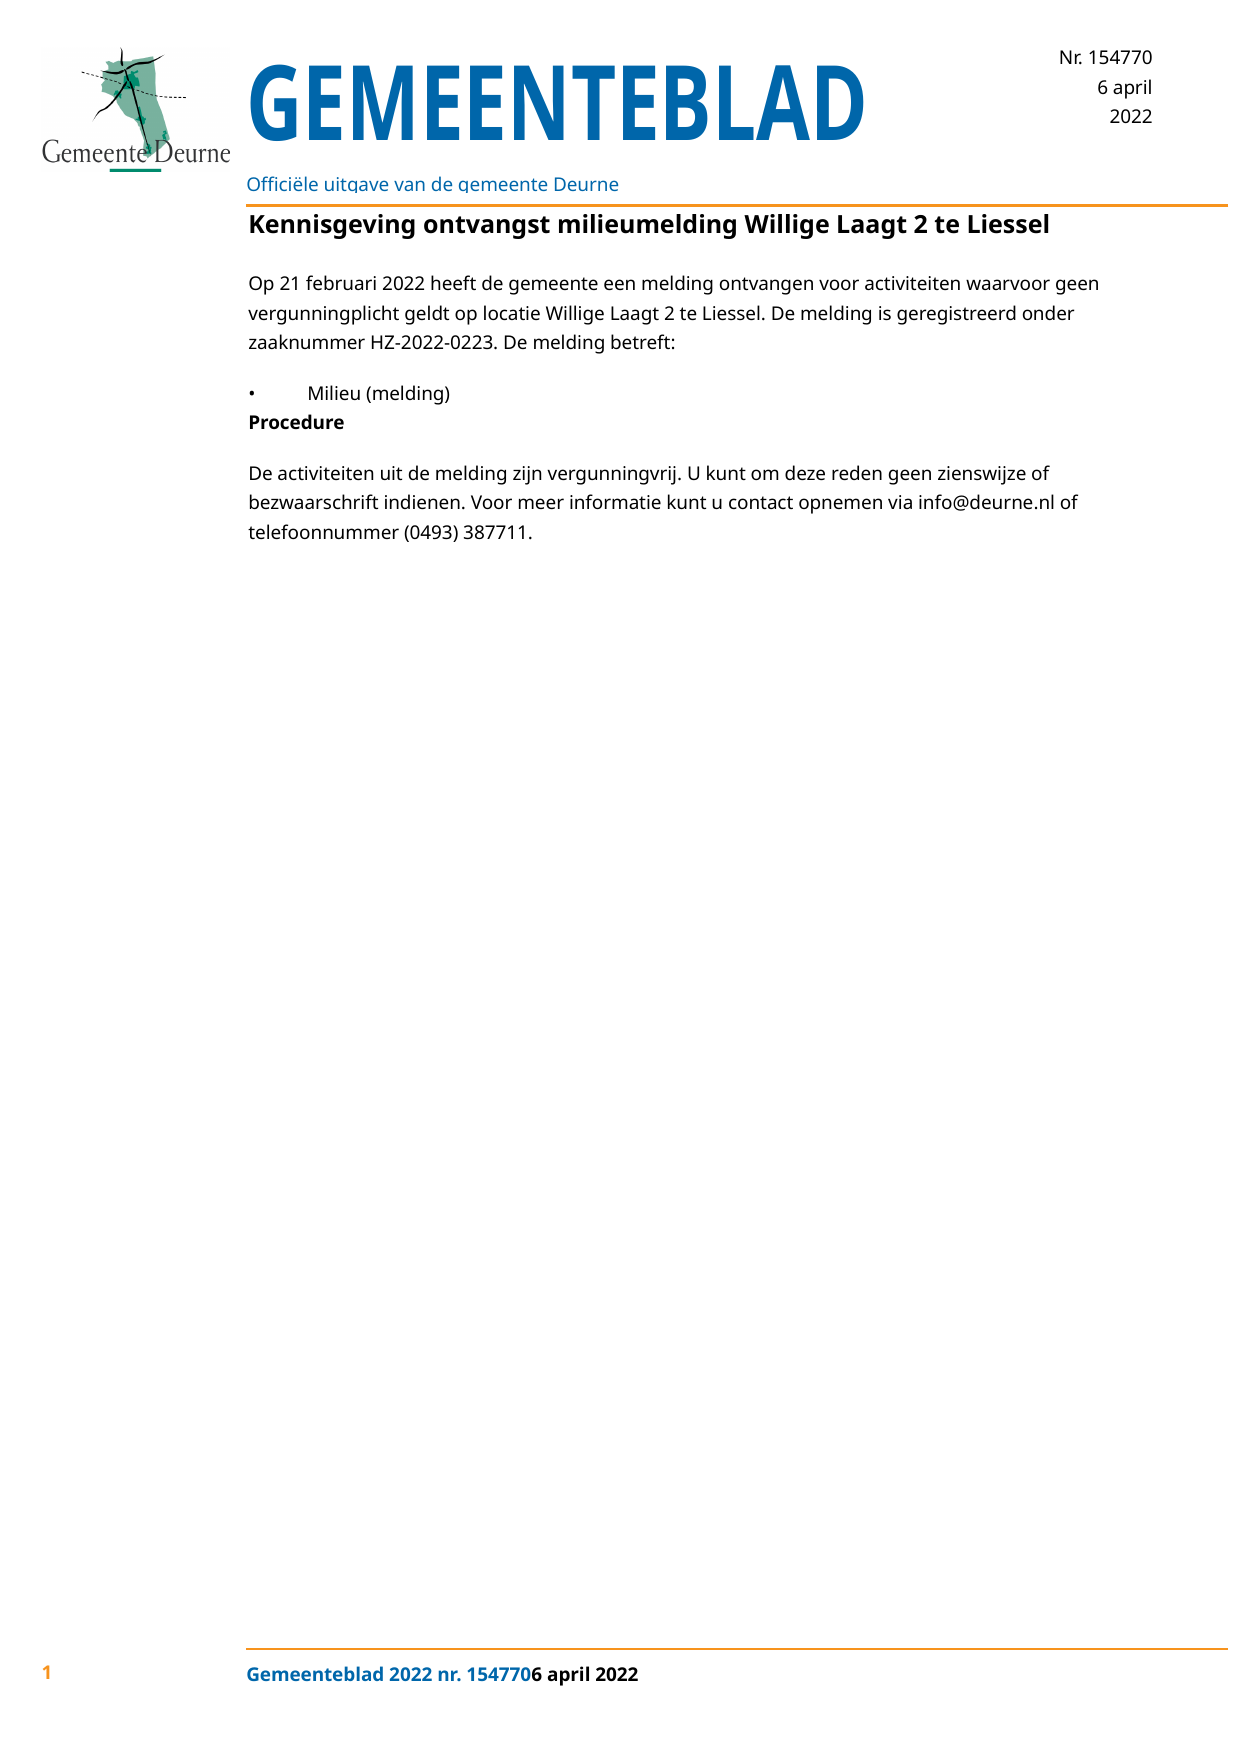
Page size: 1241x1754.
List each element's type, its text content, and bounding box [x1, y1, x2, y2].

text De activiteiten uit de melding zijn vergunningvrij. U kunt om deze reden geen zienswijze of bezwaarschrift indienen. Voor meer informatie kunt u contact opnemen via info@deurne.nl of telefoonnummer (0493) 387711. [248, 460, 1152, 545]
list Milieu (melding) [248, 380, 1152, 406]
picture [41, 47, 231, 172]
text Kennisgeving ontvangst milieumelding Willige Laagt 2 te Liessel [248, 207, 1152, 241]
text Op 21 februari 2022 heeft de gemeente een melding ontvangen voor activiteiten waarvoor geen vergunningplicht geldt op locatie Willige Laagt 2 te Liessel. De melding is geregistreerd onder zaaknummer HZ-2022-0223. De melding betreft: [248, 270, 1152, 355]
text Procedure [248, 409, 1152, 435]
